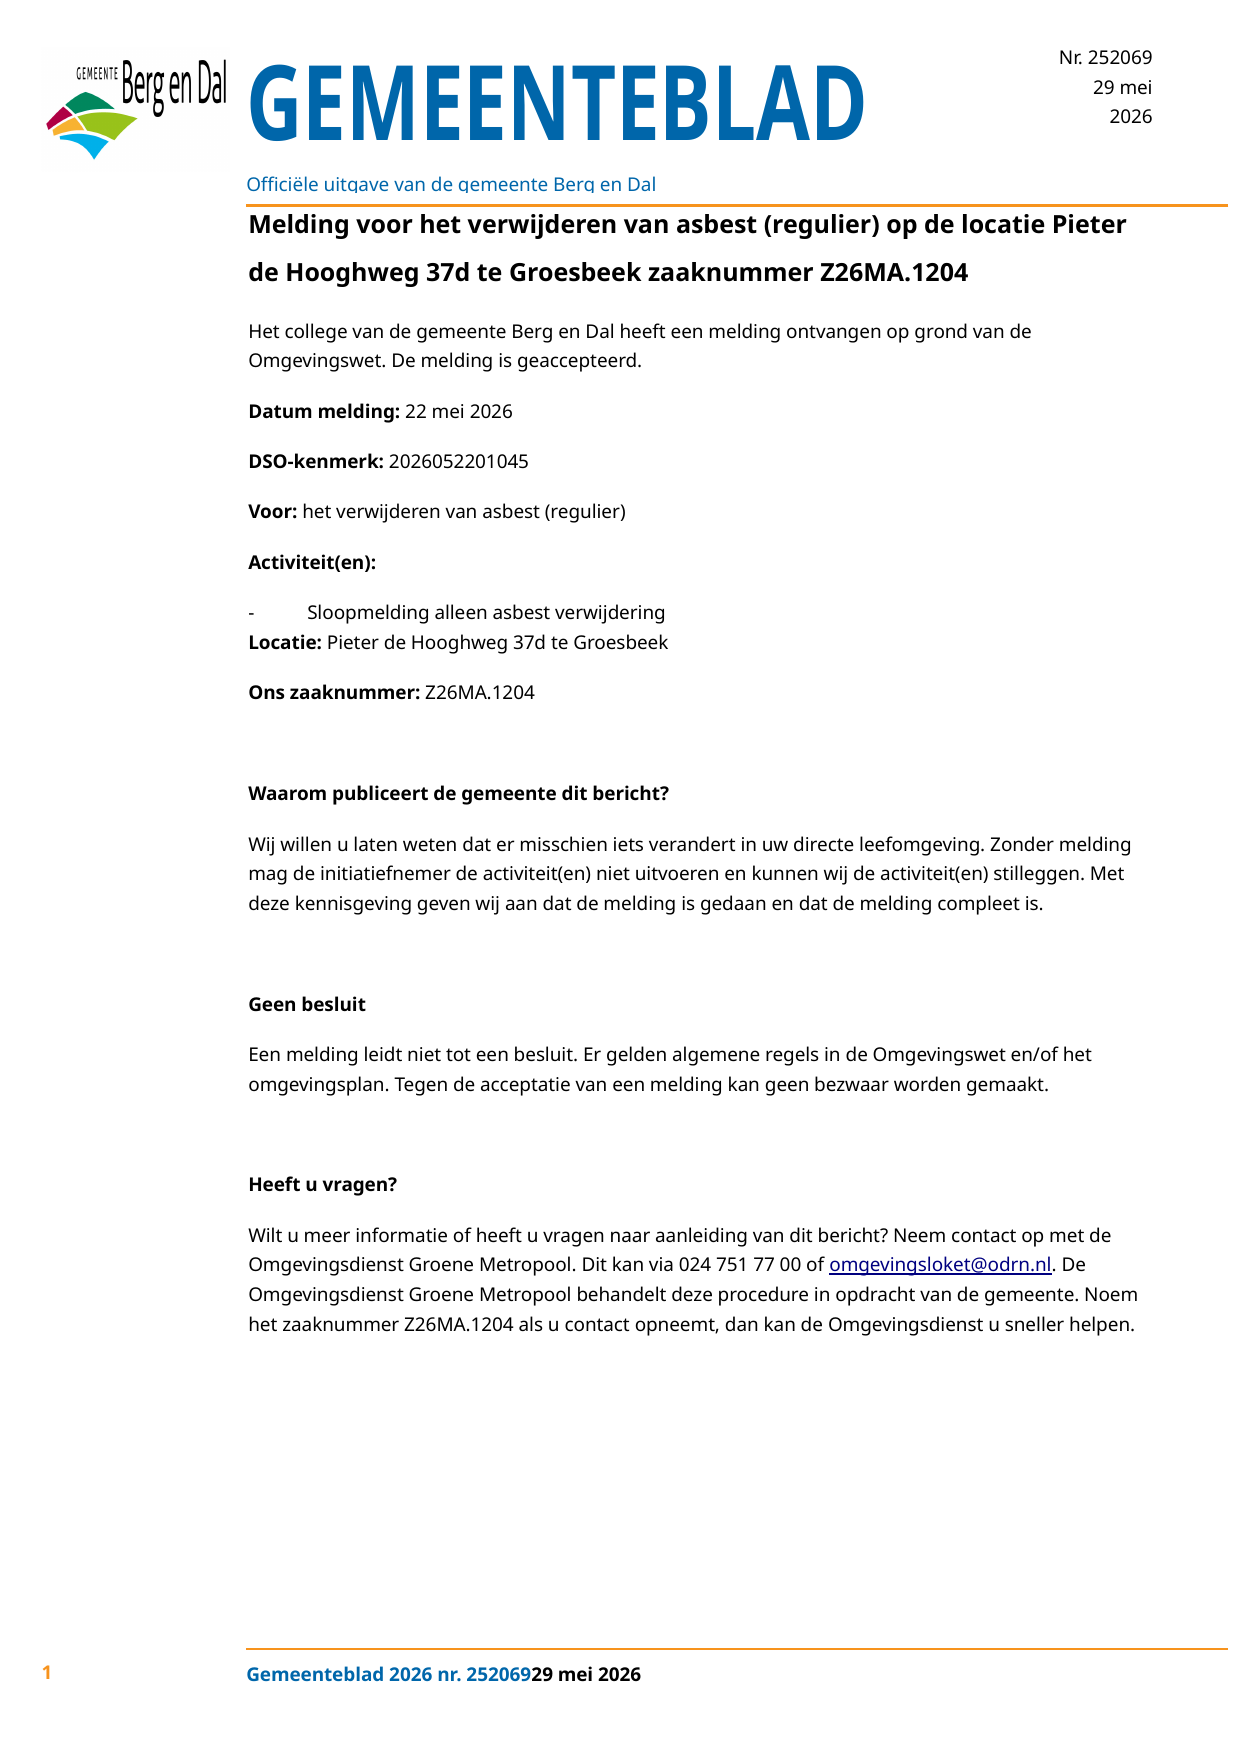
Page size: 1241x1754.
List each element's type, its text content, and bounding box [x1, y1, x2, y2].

text Wilt u meer informatie of heeft u vragen naar aanleiding van dit bericht? Neem contact op met de Omgevingsdienst Groene Metropool. Dit kan via 024 751 77 00 of omgevingsloket@odrn.nl. De Omgevingsdienst Groene Metropool behandelt deze procedure in opdracht van de gemeente. Noem het zaaknummer Z26MA.1204 als u contact opneemt, dan kan de Omgevingsdienst u sneller helpen. [248, 1222, 1152, 1337]
text Waarom publiceert de gemeente dit bericht? [248, 780, 1152, 806]
text Het college van de gemeente Berg en Dal heeft een melding ontvangen op grond van de Omgevingswet. De melding is geaccepteerd. [248, 318, 1152, 373]
text Datum melding: 22 mei 2026 [248, 398, 1152, 424]
text Voor: het verwijderen van asbest (regulier) [248, 499, 1152, 524]
text Locatie: Pieter de Hooghweg 37d te Groesbeek [248, 629, 1152, 655]
text DSO-kenmerk: 2026052201045 [248, 448, 1152, 474]
text Heeft u vragen? [248, 1172, 1152, 1197]
text Melding voor het verwijderen van asbest (regulier) op de locatie Pieter de Hooghweg 37d te Groesbeek zaaknummer Z26MA.1204 [248, 207, 1152, 288]
text Wij willen u laten weten dat er misschien iets verandert in uw directe leefomgeving. Zonder melding mag de initiatiefnemer de activiteit(en) niet uitvoeren en kunnen wij de activiteit(en) stilleggen. Met deze kennisgeving geven wij aan dat de melding is gedaan en dat de melding compleet is. [248, 831, 1152, 916]
text Activiteit(en): [248, 549, 1152, 575]
text Geen besluit [248, 991, 1152, 1017]
list Sloopmelding alleen asbest verwijdering [248, 599, 1152, 625]
text Ons zaaknummer: Z26MA.1204 [248, 679, 1152, 705]
text Een melding leidt niet tot een besluit. Er gelden algemene regels in de Omgevingswet en/of het omgevingsplan. Tegen de acceptatie van een melding kan geen bezwaar worden gemaakt. [248, 1041, 1152, 1097]
picture [41, 47, 231, 172]
